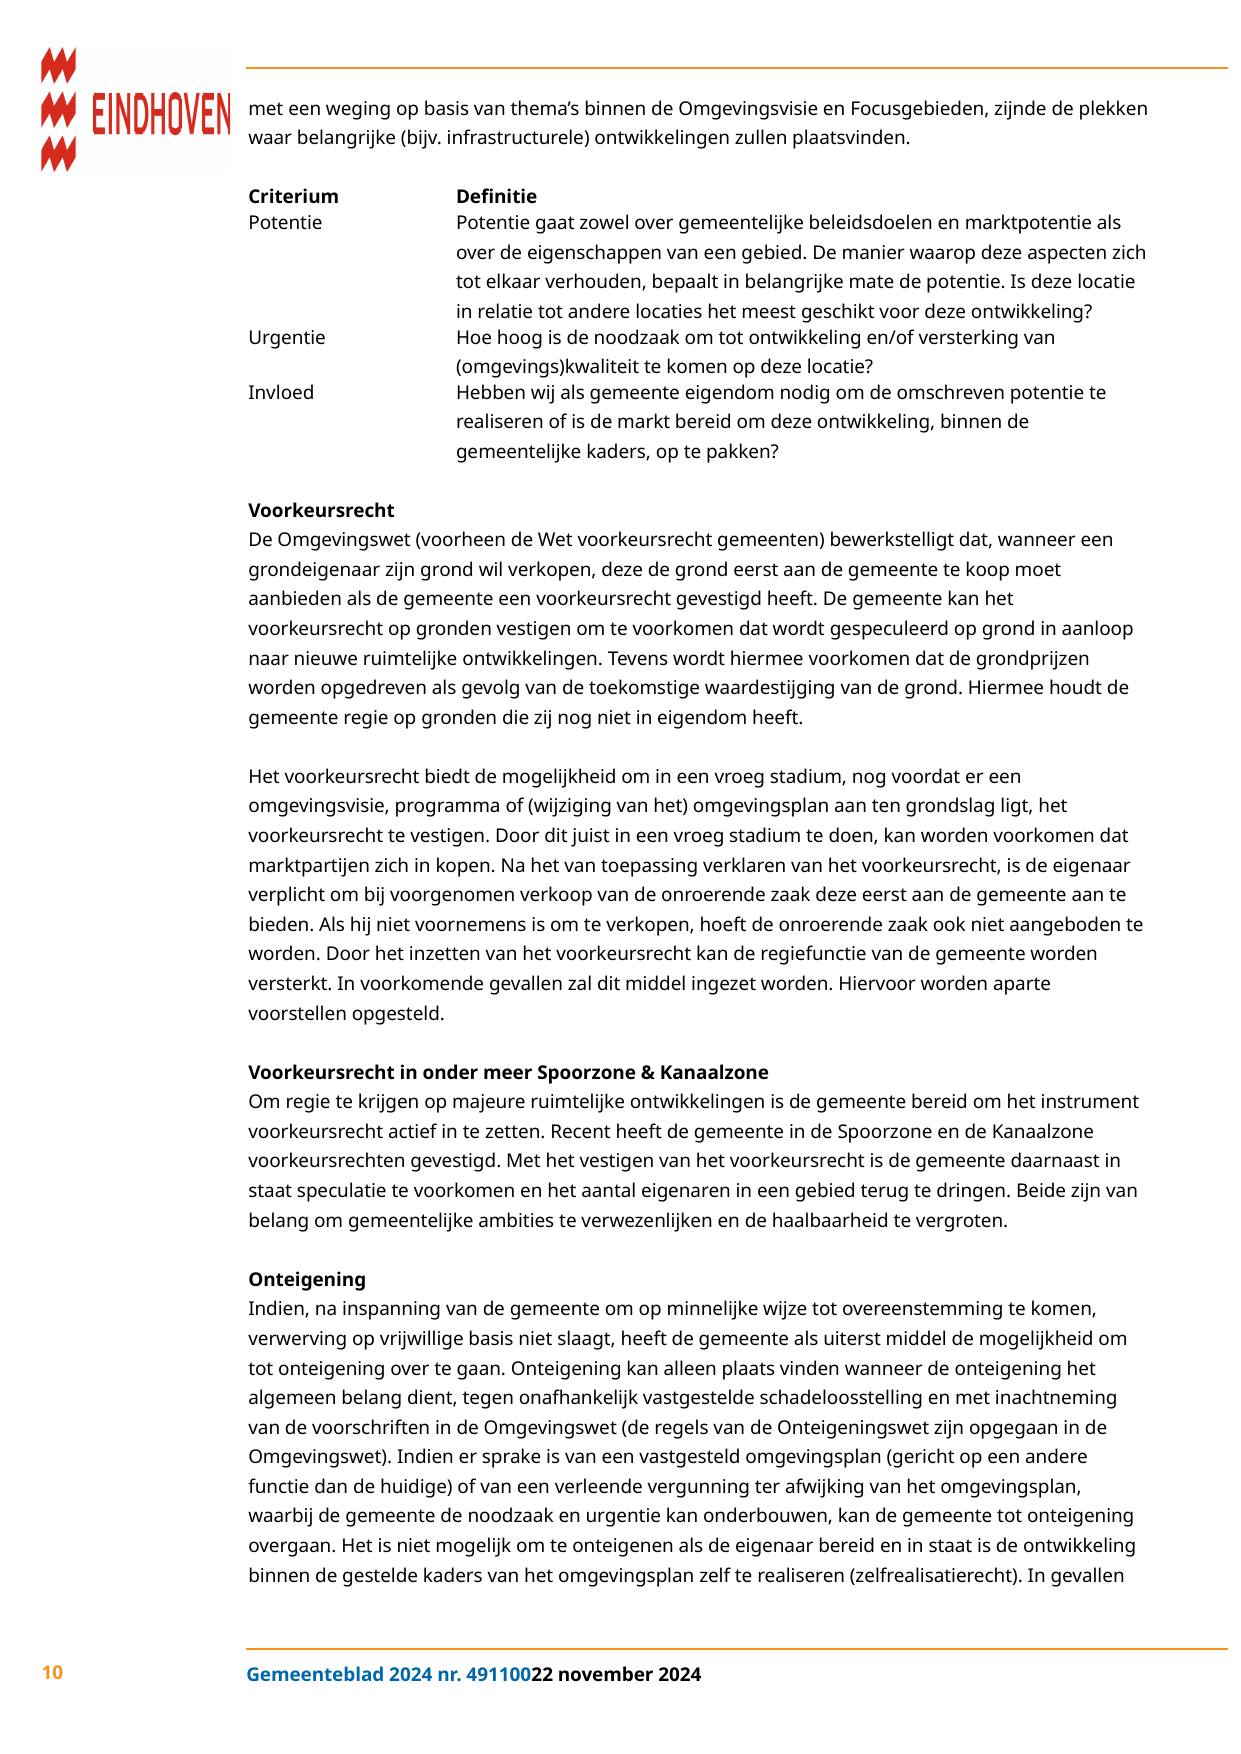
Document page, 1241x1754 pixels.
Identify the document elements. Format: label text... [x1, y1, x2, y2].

text Onteigening [248, 1266, 1152, 1292]
table_cell Urgentie [248, 324, 456, 379]
text Het voorkeursrecht biedt de mogelijkheid om in een vroeg stadium, nog voordat er een omgevingsvisie, programma of (wijziging van het) omgevingsplan aan ten grondslag ligt, het voorkeursrecht te vestigen. Door dit juist in een vroeg stadium te doen, kan worden voorkomen dat marktpartijen zich in kopen. Na het van toepassing verklaren van het voorkeursrecht, is de eigenaar verplicht om bij voorgenomen verkoop van de onroerende zaak deze eerst aan de gemeente aan te bieden. Als hij niet voornemens is om te verkopen, hoeft de onroerende zaak ook niet aangeboden te worden. Door het inzetten van het voorkeursrecht kan de regiefunctie van de gemeente worden versterkt. In voor­komende gevallen zal dit middel ingezet worden. Hiervoor worden aparte voorstellen opgesteld. [248, 763, 1152, 1026]
text Indien, na inspanning van de gemeente om op minnelijke wijze tot overeenstemming te komen, verwerving op vrijwillige basis niet slaagt, heeft de gemeente als uiterst middel de mogelijkheid om tot onteigening over te gaan. Onteigening kan alleen plaats vinden wanneer de onteigening het algemeen belang dient, tegen onafhankelijk vastgestelde schadeloosstelling en met inachtneming van de voorschriften in de Omgevingswet (de regels van de Onteigeningswet zijn opgegaan in de Omgevingswet). Indien er sprake is van een vastgesteld omgevingsplan (gericht op een andere functie dan de huidige) of van een verleende vergunning ter afwijking van het omgevingsplan, waarbij de gemeente de noodzaak en urgentie kan onderbouwen, kan de gemeente tot onteigening overgaan. Het is niet mogelijk om te onteigenen als de eigenaar bereid en in staat is de ontwikkeling binnen de gestelde kaders van het omgevingsplan zelf te realiseren (zelfrealisatierecht). In gevallen [248, 1296, 1152, 1588]
table_cell Potentie gaat zowel over gemeentelijke beleidsdoelen en marktpotentie als over de eigenschappen van een gebied. De manier waarop deze aspecten zich tot elkaar verhouden, bepaalt in belangrijke mate de potentie. Is deze locatie in relatie tot andere locaties het meest geschikt voor deze ontwikkeling? [456, 209, 1152, 324]
table_header Criterium [248, 184, 456, 209]
text De Omgevingswet (voorheen de Wet voorkeursrecht gemeenten) bewerkstelligt dat, wanneer een grondeigenaar zijn grond wil verkopen, deze de grond eerst aan de gemeente te koop moet aanbieden als de gemeente een voorkeursrecht gevestigd heeft. De gemeente kan het voorkeursrecht op gronden vestigen om te voorkomen dat wordt gespeculeerd op grond in aanloop naar nieuwe ruimtelijke ontwikkelingen. Tevens wordt hiermee voorkomen dat de grondprijzen worden opgedreven als gevolg van de toekomstige waardestijging van de grond. Hiermee houdt de gemeente regie op gronden die zij nog niet in eigendom heeft. [248, 526, 1152, 730]
table_cell Invloed [248, 379, 456, 464]
text Voorkeursrecht in onder meer Spoorzone & Kanaalzone [248, 1059, 1152, 1085]
text Om regie te krijgen op majeure ruimtelijke ontwikkelingen is de gemeente bereid om het instrument voorkeursrecht actief in te zetten. Recent heeft de gemeente in de Spoorzone en de Kanaalzone voorkeursrechten gevestigd. Met het vestigen van het voorkeursrecht is de gemeente daarnaast in staat speculatie te voorkomen en het aantal eigenaren in een gebied terug te dringen. Beide zijn van belang om gemeentelijke ambities te verwezenlijken en de haalbaarheid te vergroten. [248, 1088, 1152, 1233]
text Voorkeursrecht [248, 497, 1152, 523]
text met een weging op basis van thema’s binnen de Omgevingsvisie en Focusgebieden, zijnde de plekken waar belangrijke (bijv. infrastructurele) ontwikkelingen zullen plaatsvinden. [248, 95, 1152, 150]
picture [41, 47, 231, 172]
table_cell Hoe hoog is de noodzaak om tot ontwikkeling en/of versterking van (omgevings)kwaliteit te komen op deze locatie? [456, 324, 1152, 379]
table_cell Hebben wij als gemeente eigendom nodig om de omschreven potentie te realiseren of is de markt bereid om deze ontwikkeling, binnen de gemeentelijke kaders, op te pakken? [456, 379, 1152, 464]
table_header Definitie [456, 184, 1152, 209]
table_cell Potentie [248, 209, 456, 324]
